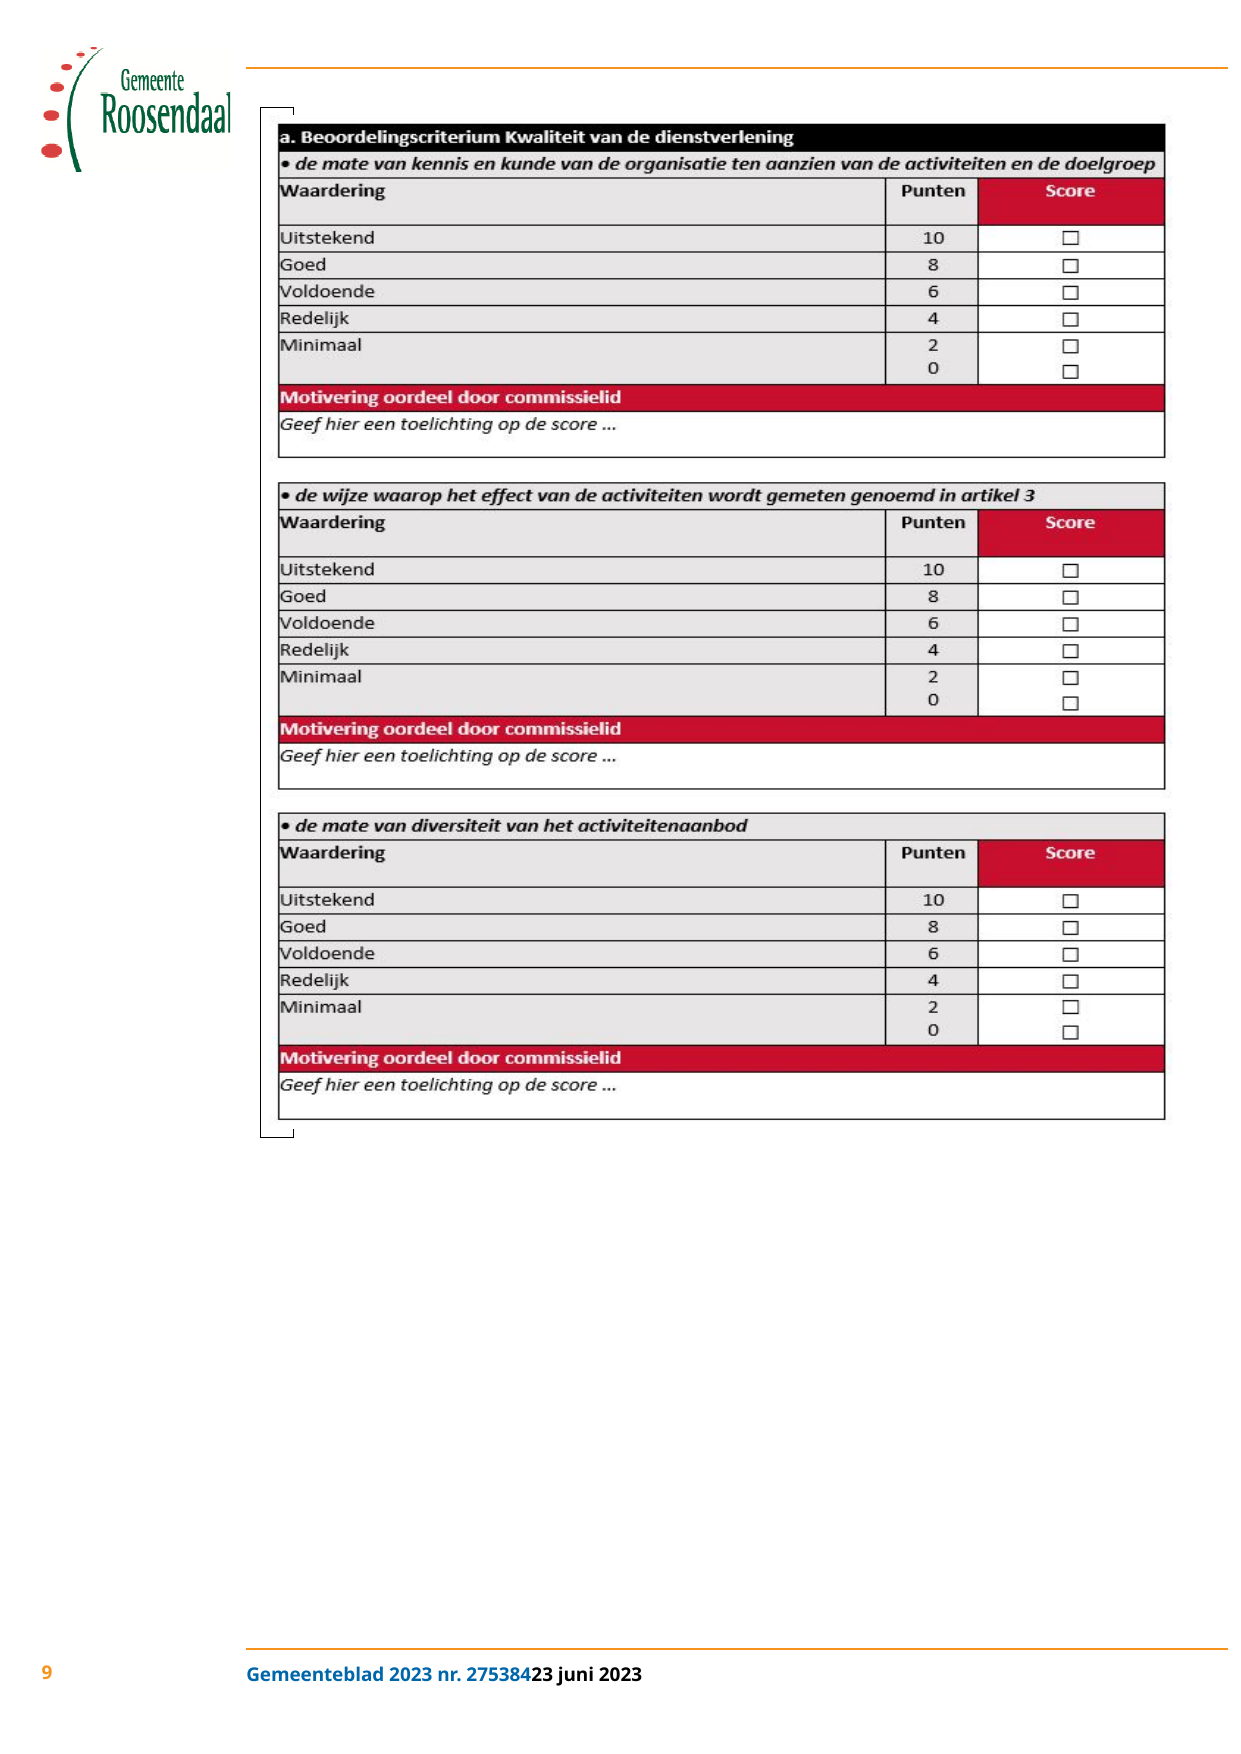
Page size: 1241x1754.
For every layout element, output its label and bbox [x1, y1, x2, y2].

picture [268, 115, 1173, 1129]
picture [41, 47, 231, 172]
